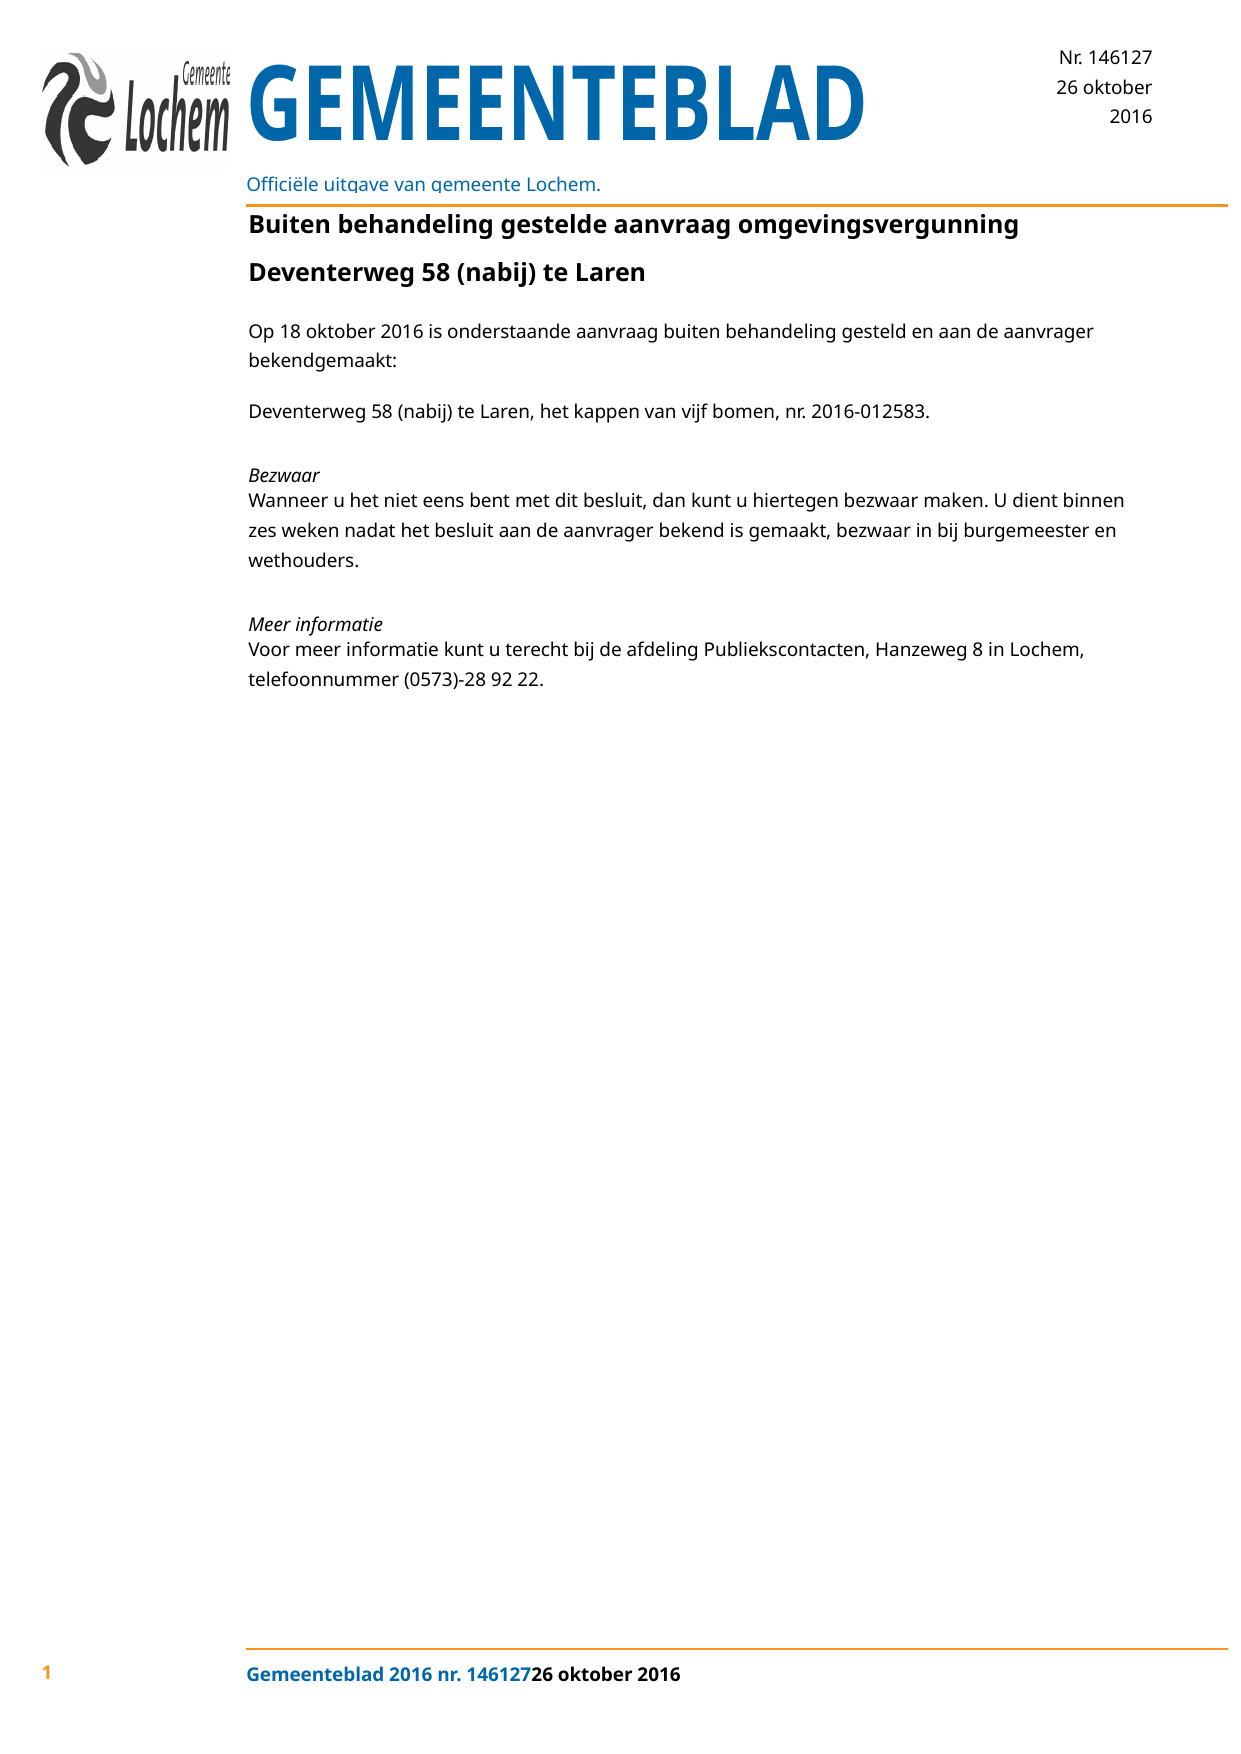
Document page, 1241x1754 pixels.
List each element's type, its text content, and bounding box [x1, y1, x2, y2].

text Wanneer u het niet eens bent met dit besluit, dan kunt u hiertegen bezwaar maken. U dient binnen zes weken nadat het besluit aan de aanvrager bekend is gemaakt, bezwaar in bij burgemeester en wethouders. [248, 488, 1152, 572]
picture [41, 47, 231, 172]
text Meer informatie [248, 611, 1152, 636]
text Voor meer informatie kunt u terecht bij de afdeling Publiekscontacten, Hanzeweg 8 in Lochem, telefoonnummer (0573)-28 92 22. [248, 636, 1152, 692]
text Bezwaar [248, 462, 1152, 488]
text Buiten behandeling gestelde aanvraag omgevingsvergunning Deventerweg 58 (nabij) te Laren [248, 207, 1152, 288]
text Op 18 oktober 2016 is onderstaande aanvraag buiten behandeling gesteld en aan de aanvrager bekendgemaakt: [248, 318, 1152, 373]
text Deventerweg 58 (nabij) te Laren, het kappen van vijf bomen, nr. 2016-012583. [248, 398, 1152, 424]
